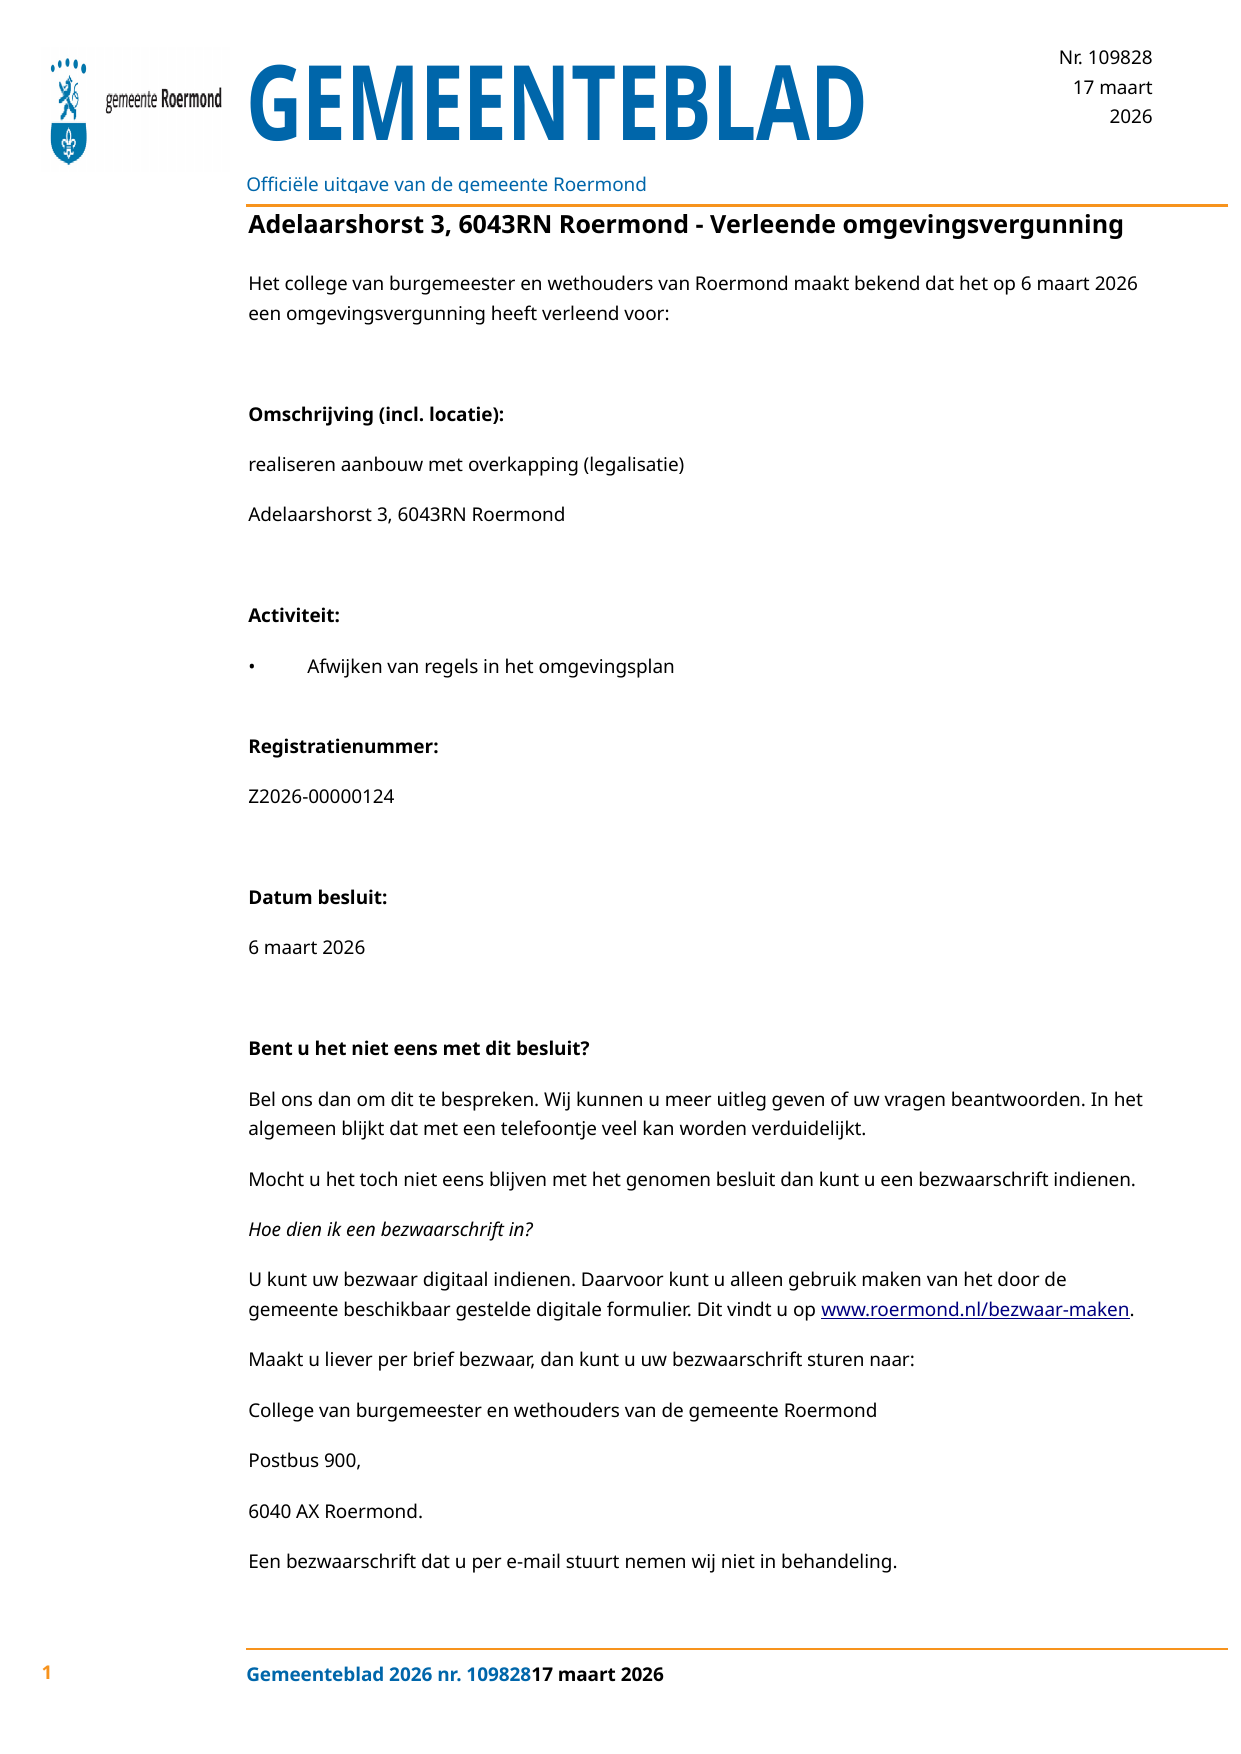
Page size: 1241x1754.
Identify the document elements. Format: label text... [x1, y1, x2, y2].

text Bent u het niet eens met dit besluit? [248, 1035, 1152, 1061]
text Maakt u liever per brief bezwaar, dan kunt u uw bezwaarschrift sturen naar: [248, 1347, 1152, 1372]
text Datum besluit: [248, 884, 1152, 910]
text Activiteit: [248, 602, 1152, 628]
text 6 maart 2026 [248, 934, 1152, 960]
text Adelaarshorst 3, 6043RN Roermond - Verleende omgevingsvergunning [248, 207, 1152, 241]
text Postbus 900, [248, 1447, 1152, 1473]
text realiseren aanbouw met overkapping (legalisatie) [248, 451, 1152, 477]
text Bel ons dan om dit te bespreken. Wij kunnen u meer uitleg geven of uw vragen beantwoorden. In het algemeen blijkt dat met een telefoontje veel kan worden verduidelijkt. [248, 1086, 1152, 1141]
text Omschrijving (incl. locatie): [248, 401, 1152, 426]
text Registratienummer: [248, 733, 1152, 758]
list Afwijken van regels in het omgevingsplan [248, 653, 1152, 678]
text Hoe dien ik een bezwaarschrift in? [248, 1216, 1152, 1242]
text Adelaarshorst 3, 6043RN Roermond [248, 502, 1152, 527]
text Mocht u het toch niet eens blijven met het genomen besluit dan kunt u een bezwaarschrift indienen. [248, 1166, 1152, 1191]
text Het college van burgemeester en wethouders van Roermond maakt bekend dat het op 6 maart 2026 een omgevingsvergunning heeft verleend voor: [248, 270, 1152, 326]
text U kunt uw bezwaar digitaal indienen. Daarvoor kunt u alleen gebruik maken van het door de gemeente beschikbaar gestelde digitale formulier. Dit vindt u op www.roermond.nl/bezwaar-maken. [248, 1267, 1152, 1322]
picture [41, 47, 231, 172]
text College van burgemeester en wethouders van de gemeente Roermond [248, 1397, 1152, 1423]
text Z2026-00000124 [248, 783, 1152, 809]
text 6040 AX Roermond. [248, 1498, 1152, 1523]
text Een bezwaarschrift dat u per e-mail stuurt nemen wij niet in behandeling. [248, 1548, 1152, 1574]
